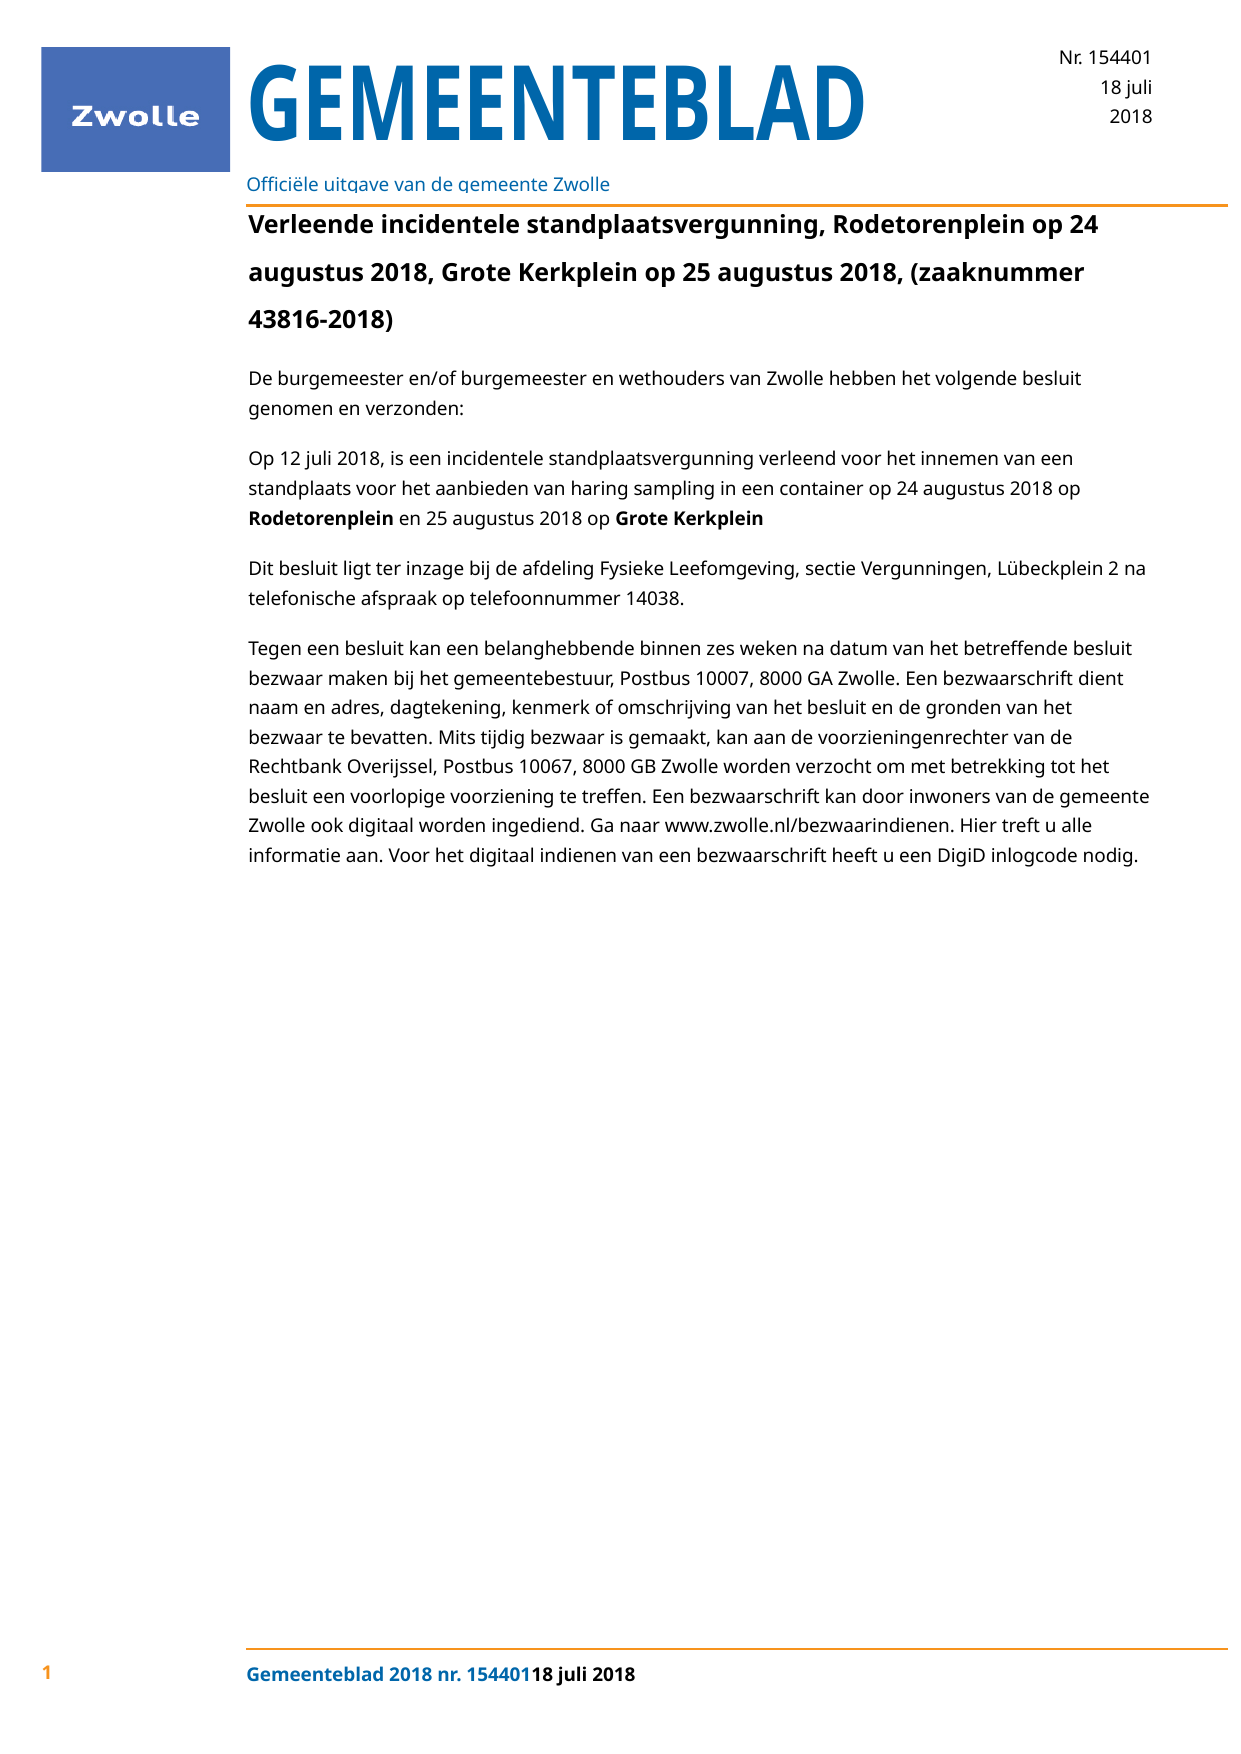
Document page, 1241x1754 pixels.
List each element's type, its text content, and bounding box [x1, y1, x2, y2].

text Verleende incidentele standplaatsvergunning, Rodetorenplein op 24 augustus 2018, Grote Kerkplein op 25 augustus 2018, (zaaknummer 43816-2018) [248, 207, 1152, 336]
text De burgemeester en/of burgemeester en wethouders van Zwolle hebben het volgende besluit genomen en verzonden: [248, 366, 1152, 421]
text Op 12 juli 2018, is een incidentele standplaatsvergunning verleend voor het innemen van een standplaats voor het aanbieden van haring sampling in een container op 24 augustus 2018 op Rodetorenplein en 25 augustus 2018 op Grote Kerkplein [248, 446, 1152, 530]
text Tegen een besluit kan een belanghebbende binnen zes weken na datum van het betreffende besluit bezwaar maken bij het gemeentebestuur, Postbus 10007, 8000 GA Zwolle. Een bezwaarschrift dient naam en adres, dagtekening, kenmerk of omschrijving van het besluit en de gronden van het bezwaar te bevatten. Mits tijdig bezwaar is gemaakt, kan aan de voorzieningenrechter van de Rechtbank Overijssel, Postbus 10067, 8000 GB Zwolle worden verzocht om met betrekking tot het besluit een voorlopige voorziening te treffen. Een bezwaarschrift kan door inwoners van de gemeente Zwolle ook digitaal worden ingediend. Ga naar www.zwolle.nl/bezwaarindienen. Hier treft u alle informatie aan. Voor het digitaal indienen van een bezwaarschrift heeft u een DigiD inlogcode nodig. [248, 635, 1152, 868]
picture [41, 47, 231, 172]
text Dit besluit ligt ter inzage bij de afdeling Fysieke Leefomgeving, sectie Vergunningen, Lübeckplein 2 na telefonische afspraak op telefoonnummer 14038. [248, 555, 1152, 610]
